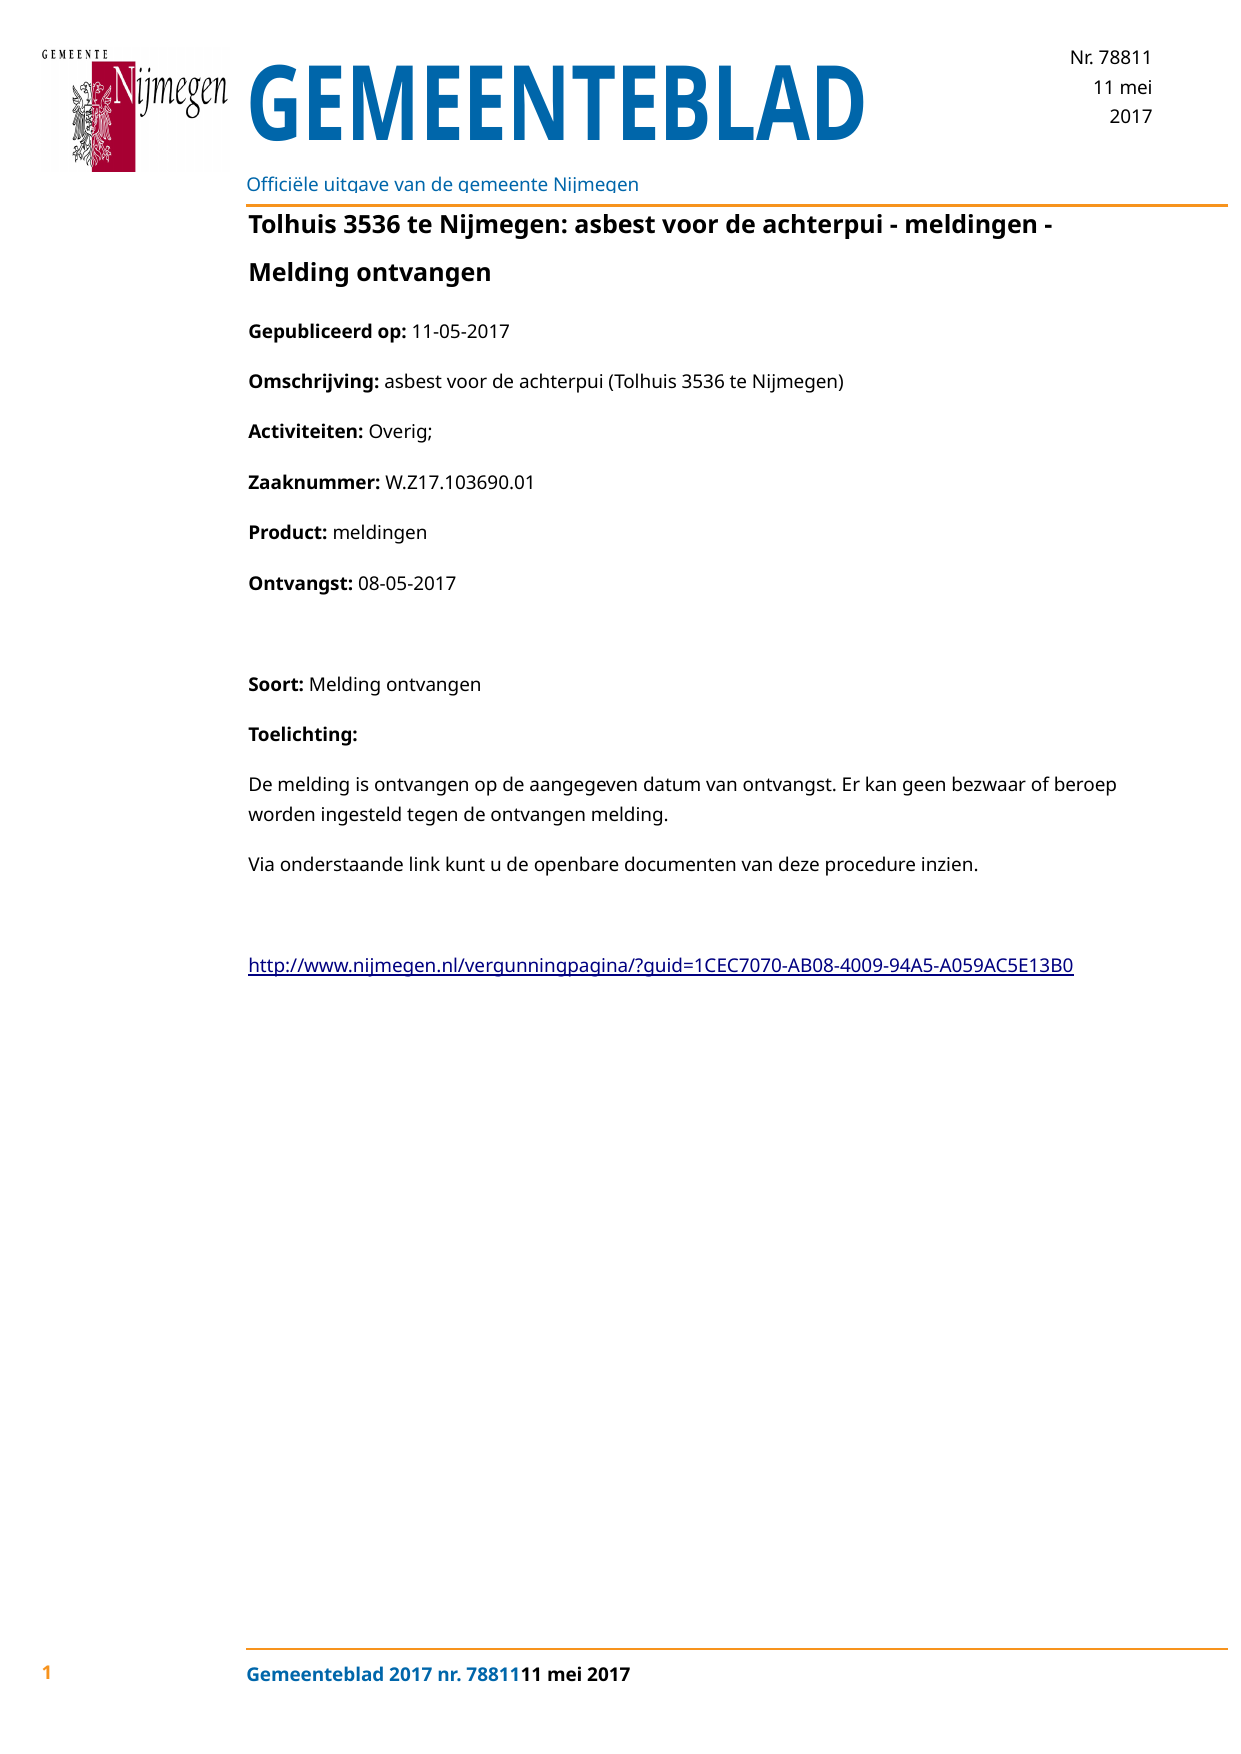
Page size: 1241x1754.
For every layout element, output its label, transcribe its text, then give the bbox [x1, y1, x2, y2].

text Omschrijving: asbest voor de achterpui (Tolhuis 3536 te Nijmegen) [248, 368, 1152, 394]
text Zaaknummer: W.Z17.103690.01 [248, 469, 1152, 495]
text Ontvangst: 08-05-2017 [248, 570, 1152, 596]
text Activiteiten: Overig; [248, 419, 1152, 444]
text Via onderstaande link kunt u de openbare documenten van deze procedure inzien. [248, 852, 1152, 877]
text Soort: Melding ontvangen [248, 671, 1152, 697]
text Tolhuis 3536 te Nijmegen: asbest voor de achterpui - meldingen - Melding ontvangen [248, 207, 1152, 288]
text http://www.nijmegen.nl/vergunningpagina/?guid=1CEC7070-AB08-4009-94A5-A059AC5E13B0 [248, 952, 1152, 978]
text De melding is ontvangen op de aangegeven datum van ontvangst. Er kan geen bezwaar of beroep worden ingesteld tegen de ontvangen melding. [248, 772, 1152, 827]
text Toelichting: [248, 721, 1152, 747]
picture [41, 47, 231, 172]
text Product: meldingen [248, 519, 1152, 545]
text Gepubliceerd op: 11-05-2017 [248, 318, 1152, 344]
